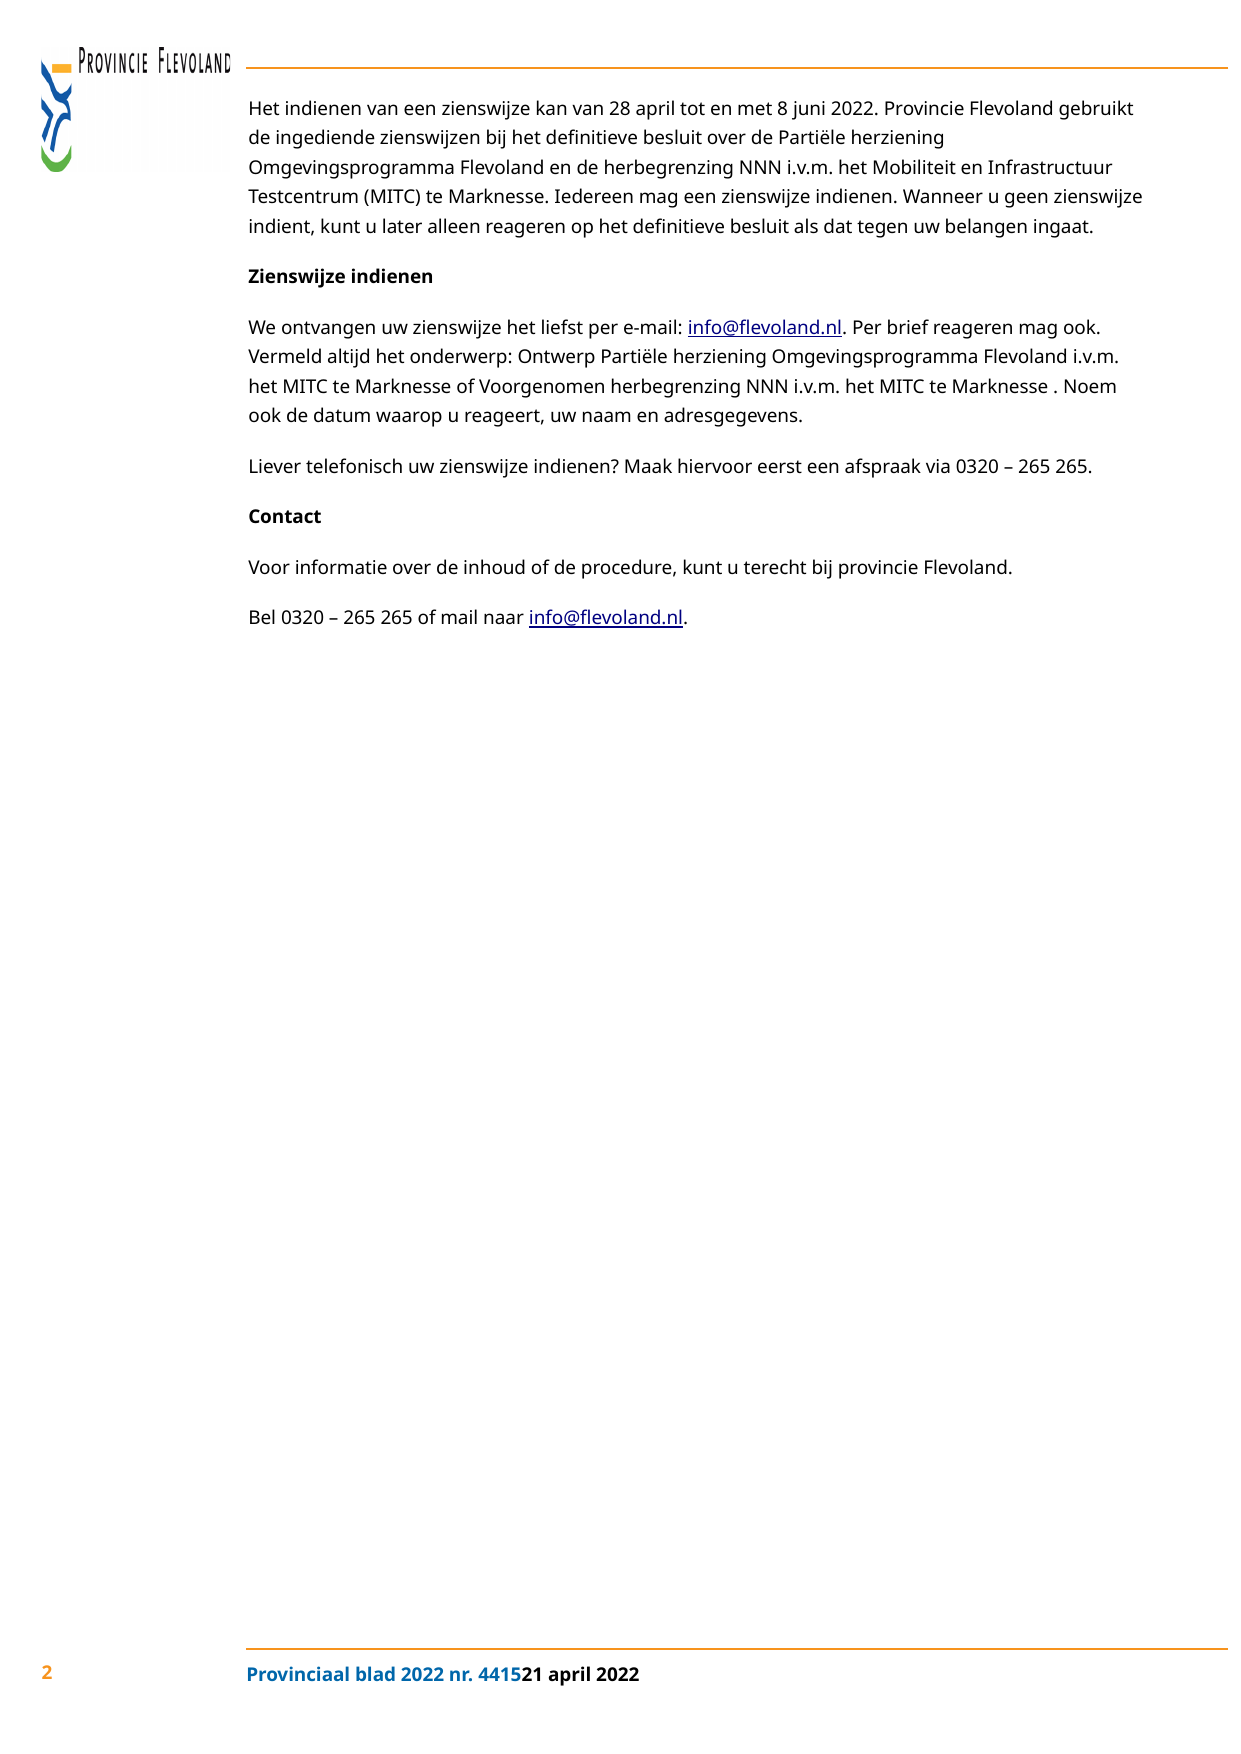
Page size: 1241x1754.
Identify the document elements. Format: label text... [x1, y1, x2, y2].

text We ontvangen uw zienswijze het liefst per e-mail: info@flevoland.nl. Per brief reageren mag ook. Vermeld altijd het onderwerp: Ontwerp Partiële herziening Omgevingsprogramma Flevoland i.v.m. het MITC te Marknesse of Voorgenomen herbegrenzing NNN i.v.m. het MITC te Marknesse . Noem ook de datum waarop u reageert, uw naam en adresgegevens. [248, 314, 1152, 428]
text Bel 0320 – 265 265 of mail naar info@flevoland.nl. [248, 604, 1152, 630]
text Contact [248, 503, 1152, 529]
text Voor informatie over de inhoud of de procedure, kunt u terecht bij provincie Flevoland. [248, 554, 1152, 580]
text Het indienen van een zienswijze kan van 28 april tot en met 8 juni 2022. Provincie Flevoland gebruikt de ingediende zienswijzen bij het definitieve besluit over de Partiële herziening Omgevingsprogramma Flevoland en de herbegrenzing NNN i.v.m. het Mobiliteit en Infrastructuur Testcentrum (MITC) te Marknesse. Iedereen mag een zienswijze indienen. Wanneer u geen zienswijze indient, kunt u later alleen reageren op het definitieve besluit als dat tegen uw belangen ingaat. [248, 95, 1152, 239]
text Zienswijze indienen [248, 263, 1152, 289]
text Liever telefonisch uw zienswijze indienen? Maak hiervoor eerst een afspraak via 0320 – 265 265. [248, 453, 1152, 479]
picture [41, 47, 231, 172]
